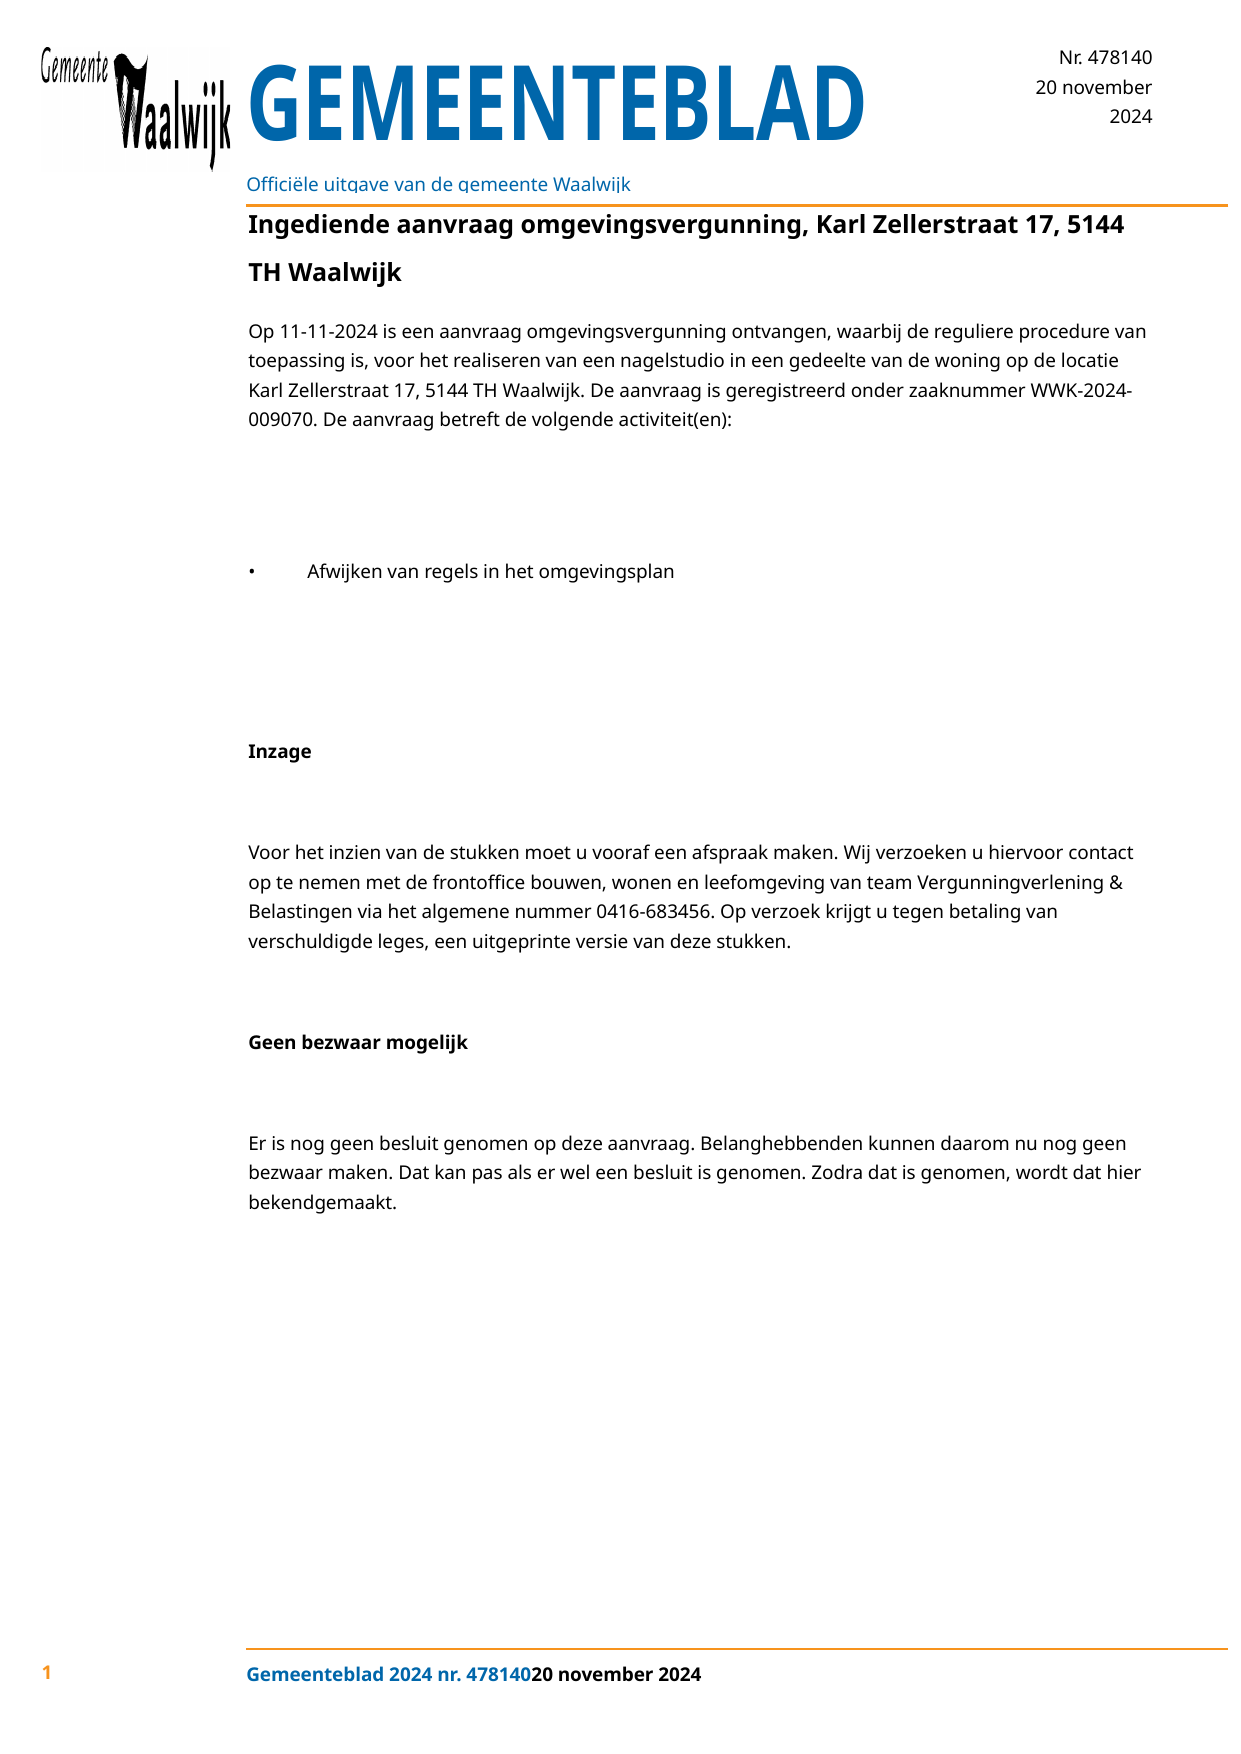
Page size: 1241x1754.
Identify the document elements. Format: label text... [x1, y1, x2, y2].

text Ingediende aanvraag omgevingsvergunning, Karl Zellerstraat 17, 5144 TH Waalwijk [248, 207, 1152, 288]
text Inzage [248, 739, 1152, 764]
list Afwijken van regels in het omgevingsplan [248, 558, 1152, 584]
text Op 11-11-2024 is een aanvraag omgevingsvergunning ontvangen, waarbij de reguliere procedure van toepassing is, voor het realiseren van een nagelstudio in een gedeelte van de woning op de locatie Karl Zellerstraat 17, 5144 TH Waalwijk. De aanvraag is geregistreerd onder zaaknummer WWK-2024-009070. De aanvraag betreft de volgende activiteit(en): [248, 318, 1152, 432]
picture [41, 47, 231, 172]
text Voor het inzien van de stukken moet u vooraf een afspraak maken. Wij verzoeken u hiervoor contact op te nemen met de frontoffice bouwen, wonen en leefomgeving van team Vergunningverlening & Belastingen via het algemene nummer 0416-683456. Op verzoek krijgt u tegen betaling van verschuldigde leges, een uitgeprinte versie van deze stukken. [248, 839, 1152, 954]
text Geen bezwaar mogelijk [248, 1029, 1152, 1055]
text Er is nog geen besluit genomen op deze aanvraag. Belanghebbenden kunnen daarom nu nog geen bezwaar maken. Dat kan pas als er wel een besluit is genomen. Zodra dat is genomen, wordt dat hier bekendgemaakt. [248, 1130, 1152, 1215]
